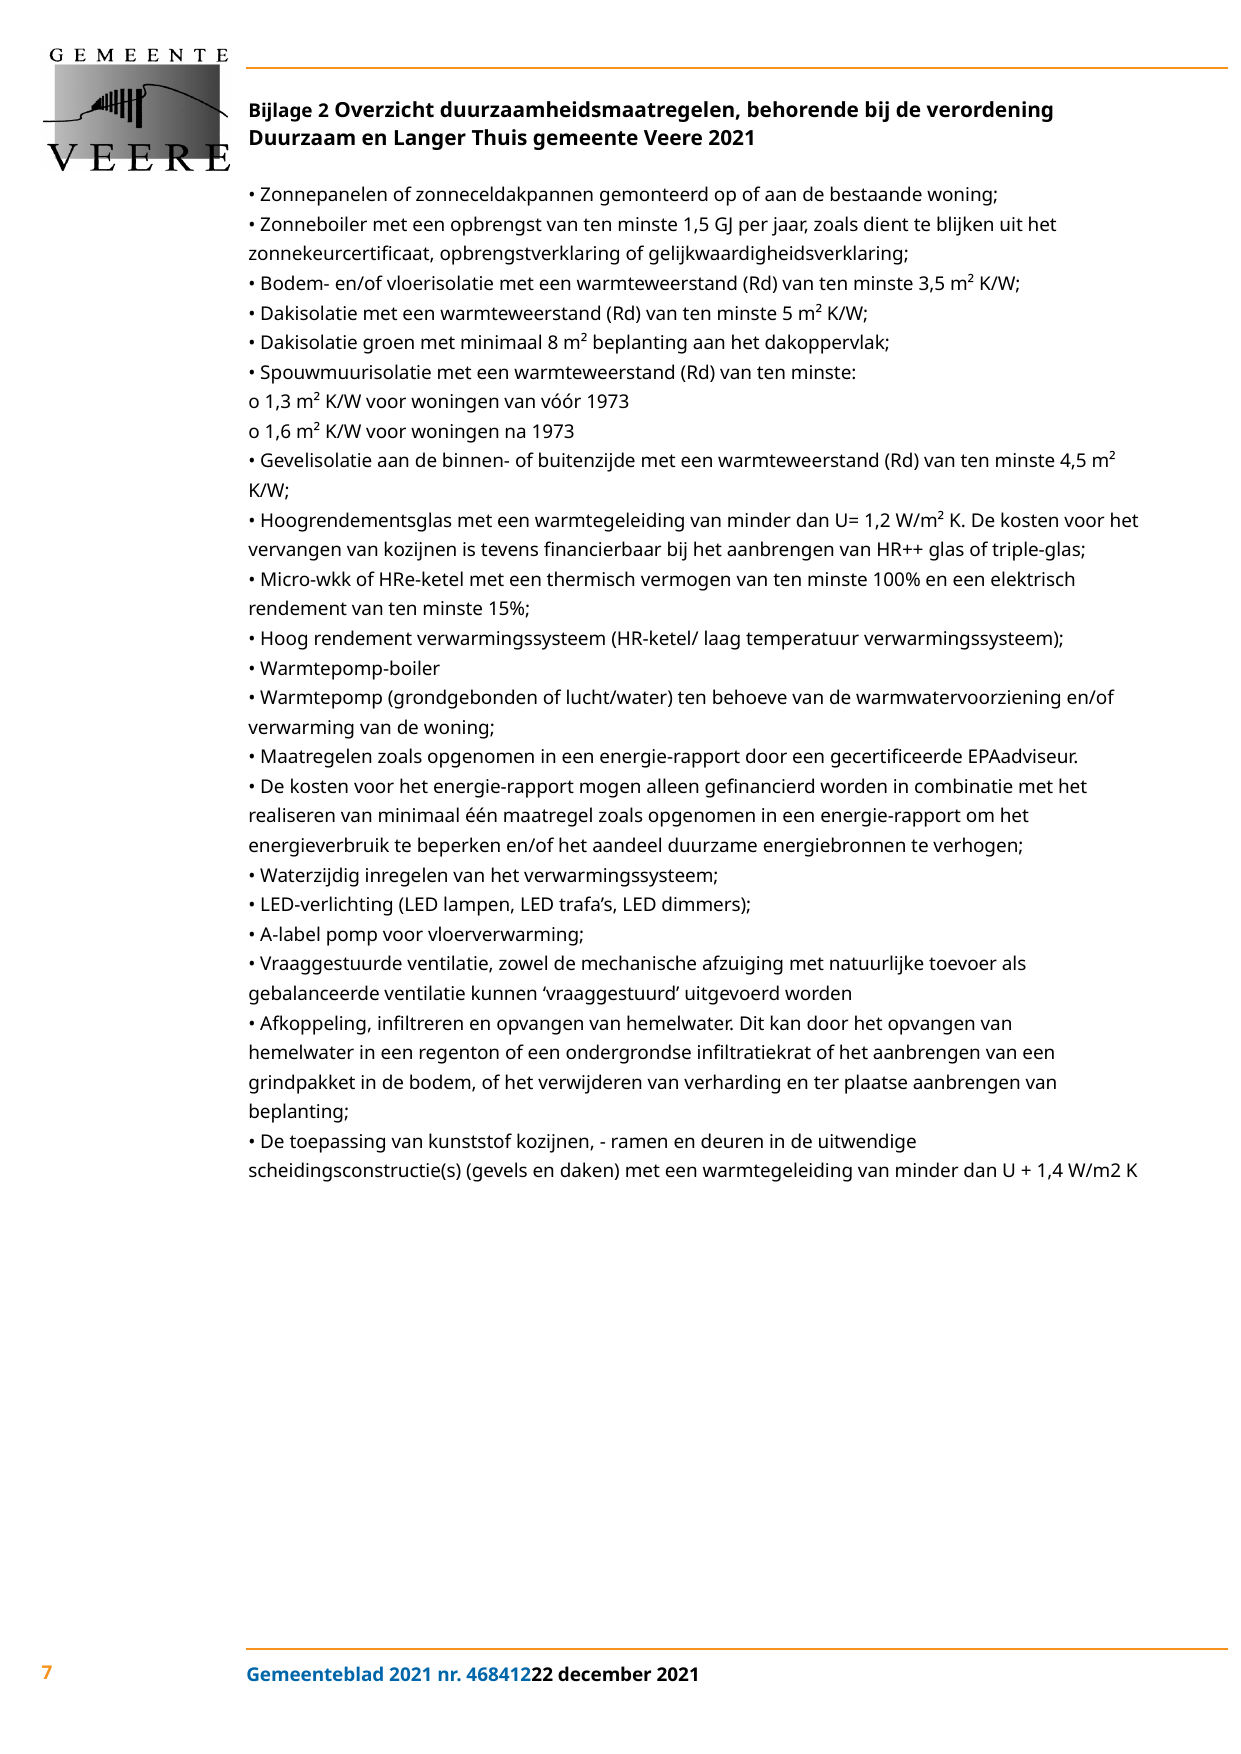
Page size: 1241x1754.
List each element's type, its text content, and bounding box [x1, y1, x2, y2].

text • Gevelisolatie aan de binnen- of buitenzijde met een warmteweerstand (Rd) van ten minste 4,5 m² K/W; [248, 448, 1152, 503]
text • Micro-wkk of HRe-ketel met een thermisch vermogen van ten minste 100% en een elektrisch rendement van ten minste 15%; [248, 566, 1152, 621]
text o 1,6 m² K/W voor woningen na 1973 [248, 418, 1152, 444]
text • Bodem- en/of vloerisolatie met een warmteweerstand (Rd) van ten minste 3,5 m² K/W; [248, 270, 1152, 296]
text • Afkoppeling, infiltreren en opvangen van hemelwater. Dit kan door het opvangen van [248, 1010, 1152, 1035]
text • Spouwmuurisolatie met een warmteweerstand (Rd) van ten minste: [248, 359, 1152, 384]
text • Maatregelen zoals opgenomen in een energie-rapport door een gecertificeerde EPAadviseur. [248, 743, 1152, 769]
text • Vraaggestuurde ventilatie, zowel de mechanische afzuiging met natuurlijke toevoer als [248, 951, 1152, 976]
text • Warmtepomp-boiler [248, 655, 1152, 680]
text • De kosten voor het energie-rapport mogen alleen gefinancierd worden in combinatie met het realiseren van minimaal één maatregel zoals opgenomen in een energie-rapport om het energieverbruik te beperken en/of het aandeel duurzame energiebronnen te verhogen; [248, 773, 1152, 858]
text • Dakisolatie met een warmteweerstand (Rd) van ten minste 5 m² K/W; [248, 300, 1152, 325]
text • Zonneboiler met een opbrengst van ten minste 1,5 GJ per jaar, zoals dient te blijken uit het zonnekeurcertificaat, opbrengstverklaring of gelijkwaardigheidsverklaring; [248, 211, 1152, 266]
text • Hoogrendementsglas met een warmtegeleiding van minder dan U= 1,2 W/m² K. De kosten voor het vervangen van kozijnen is tevens financierbaar bij het aanbrengen van HR++ glas of triple-glas; [248, 507, 1152, 562]
text • Warmtepomp (grondgebonden of lucht/water) ten behoeve van de warmwatervoorziening en/of verwarming van de woning; [248, 684, 1152, 739]
text • Hoog rendement verwarmingssysteem (HR-ketel/ laag temperatuur verwarmingssysteem); [248, 625, 1152, 651]
text • Waterzijdig inregelen van het verwarmingssysteem; [248, 862, 1152, 887]
text • Dakisolatie groen met minimaal 8 m² beplanting aan het dakoppervlak; [248, 329, 1152, 355]
text hemelwater in een regenton of een ondergrondse infiltratiekrat of het aanbrengen van een grindpakket in de bodem, of het verwijderen van verharding en ter plaatse aanbrengen van beplanting; [248, 1039, 1152, 1124]
text Bijlage 2 Overzicht duurzaamheidsmaatregelen, behorende bij de verordening Duurzaam en Langer Thuis gemeente Veere 2021 [248, 95, 1152, 152]
text • De toepassing van kunststof kozijnen, - ramen en deuren in de uitwendige [248, 1128, 1152, 1154]
text • LED-verlichting (LED lampen, LED trafa’s, LED dimmers); [248, 891, 1152, 917]
text • A-label pomp voor vloerverwarming; [248, 921, 1152, 947]
picture [41, 47, 231, 172]
text gebalanceerde ventilatie kunnen ‘vraaggestuurd’ uitgevoerd worden [248, 980, 1152, 1006]
text scheidingsconstructie(s) (gevels en daken) met een warmtegeleiding van minder dan U + 1,4 W/m2 K [248, 1158, 1152, 1183]
text • Zonnepanelen of zonneceldakpannen gemonteerd op of aan de bestaande woning; [248, 181, 1152, 207]
text o 1,3 m² K/W voor woningen van vóór 1973 [248, 388, 1152, 414]
